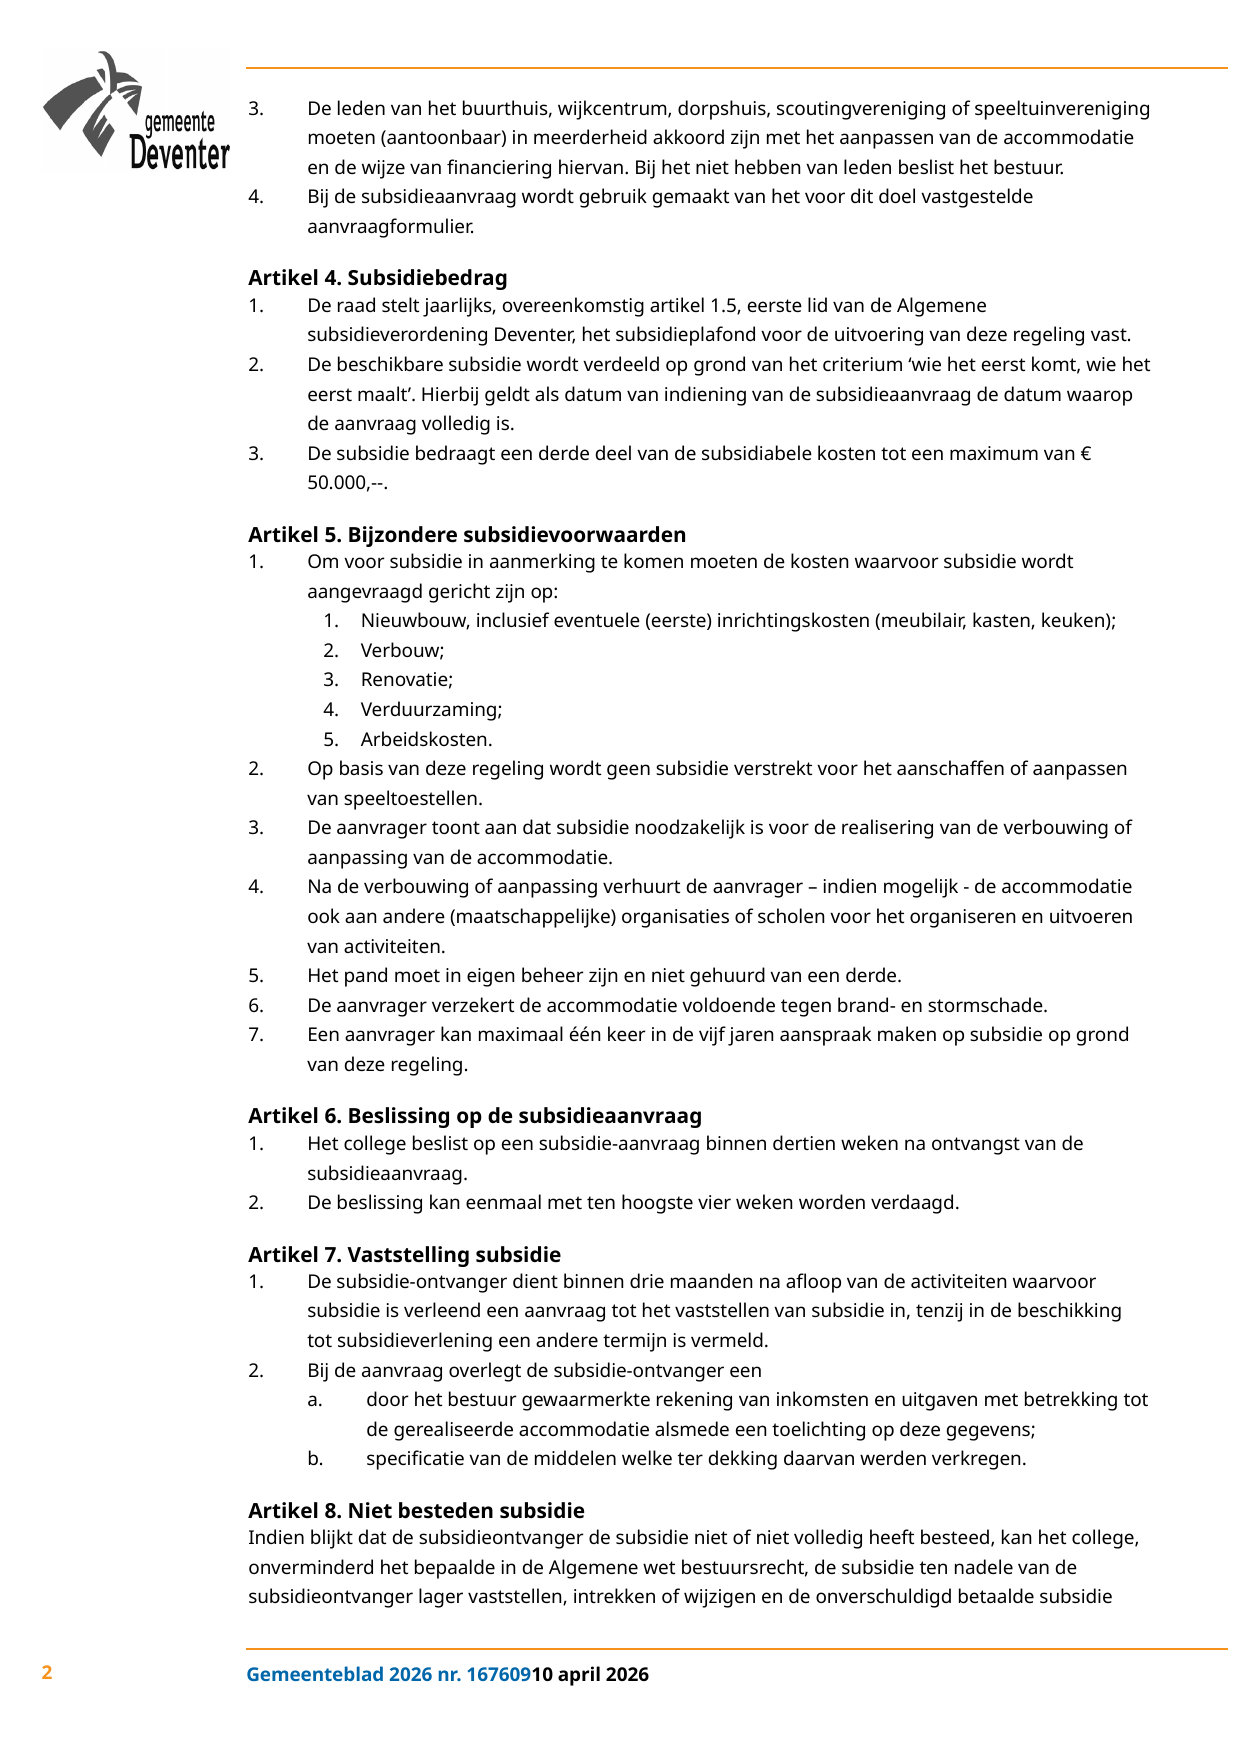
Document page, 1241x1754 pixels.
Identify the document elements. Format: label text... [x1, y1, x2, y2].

list Verduurzaming; [323, 696, 1152, 722]
list De subsidie bedraagt een derde deel van de subsidiabele kosten tot een maximum van € 50.000,--. [248, 440, 1152, 495]
list Renovatie; [323, 667, 1152, 692]
list specificatie van de middelen welke ter dekking daarvan werden verkregen. [307, 1446, 1152, 1471]
list Bij de subsidieaanvraag wordt gebruik gemaakt van het voor dit doel vastgestelde aanvraagformulier. [248, 183, 1152, 239]
list De aanvrager toont aan dat subsidie noodzakelijk is voor de realisering van de verbouwing of aanpassing van de accommodatie. [248, 814, 1152, 870]
text Artikel 7. Vaststelling subsidie [248, 1240, 1152, 1268]
text Artikel 4. Subsidiebedrag [248, 263, 1152, 292]
list Op basis van deze regeling wordt geen subsidie verstrekt voor het aanschaffen of aanpassen van speeltoestellen. [248, 755, 1152, 811]
text Artikel 6. Beslissing op de subsidieaanvraag [248, 1102, 1152, 1130]
list Het college beslist op een subsidie-aanvraag binnen dertien weken na ontvangst van de subsidieaanvraag. [248, 1130, 1152, 1185]
list Om voor subsidie in aanmerking te komen moeten de kosten waarvoor subsidie wordt aangevraagd gericht zijn op: [248, 548, 1152, 604]
picture [41, 47, 231, 172]
list door het bestuur gewaarmerkte rekening van inkomsten en uitgaven met betrekking tot de gerealiseerde accommodatie alsmede een toelichting op deze gegevens; [307, 1386, 1152, 1442]
list De subsidie-ontvanger dient binnen drie maanden na afloop van de activiteiten waarvoor subsidie is verleend een aanvraag tot het vaststellen van subsidie in, tenzij in de beschikking tot subsidieverlening een andere termijn is vermeld. [248, 1268, 1152, 1353]
list Na de verbouwing of aanpassing verhuurt de aanvrager – indien mogelijk - de accommodatie ook aan andere (maatschappelijke) organisaties of scholen voor het organiseren en uitvoeren van activiteiten. [248, 874, 1152, 959]
list De aanvrager verzekert de accommodatie voldoende tegen brand- en stormschade. [248, 992, 1152, 1018]
list Nieuwbouw, inclusief eventuele (eerste) inrichtingskosten (meubilair, kasten, keuken); [323, 607, 1152, 633]
list Arbeidskosten. [323, 726, 1152, 752]
list De beschikbare subsidie wordt verdeeld op grond van het criterium ‘wie het eerst komt, wie het eerst maalt’. Hierbij geldt als datum van indiening van de subsidieaanvraag de datum waarop de aanvraag volledig is. [248, 351, 1152, 436]
list Het pand moet in eigen beheer zijn en niet gehuurd van een derde. [248, 962, 1152, 988]
text Artikel 5. Bijzondere subsidievoorwaarden [248, 520, 1152, 548]
list Verbouw; [323, 637, 1152, 663]
list Bij de aanvraag overlegt de subsidie-ontvanger een [248, 1357, 1152, 1383]
list De leden van het buurthuis, wijkcentrum, dorpshuis, scoutingvereniging of speeltuinvereniging moeten (aantoonbaar) in meerderheid akkoord zijn met het aanpassen van de accommodatie en de wijze van financiering hiervan. Bij het niet hebben van leden beslist het bestuur. [248, 95, 1152, 180]
list De raad stelt jaarlijks, overeenkomstig artikel 1.5, eerste lid van de Algemene subsidieverordening Deventer, het subsidieplafond voor de uitvoering van deze regeling vast. [248, 292, 1152, 347]
list Een aanvrager kan maximaal één keer in de vijf jaren aanspraak maken op subsidie op grond van deze regeling. [248, 1022, 1152, 1077]
list De beslissing kan eenmaal met ten hoogste vier weken worden verdaagd. [248, 1189, 1152, 1215]
text Indien blijkt dat de subsidieontvanger de subsidie niet of niet volledig heeft besteed, kan het college, onverminderd het bepaalde in de Algemene wet bestuursrecht, de subsidie ten nadele van de subsidieontvanger lager vaststellen, intrekken of wijzigen en de onverschuldigd betaalde subsidie [248, 1524, 1152, 1609]
text Artikel 8. Niet besteden subsidie [248, 1496, 1152, 1524]
